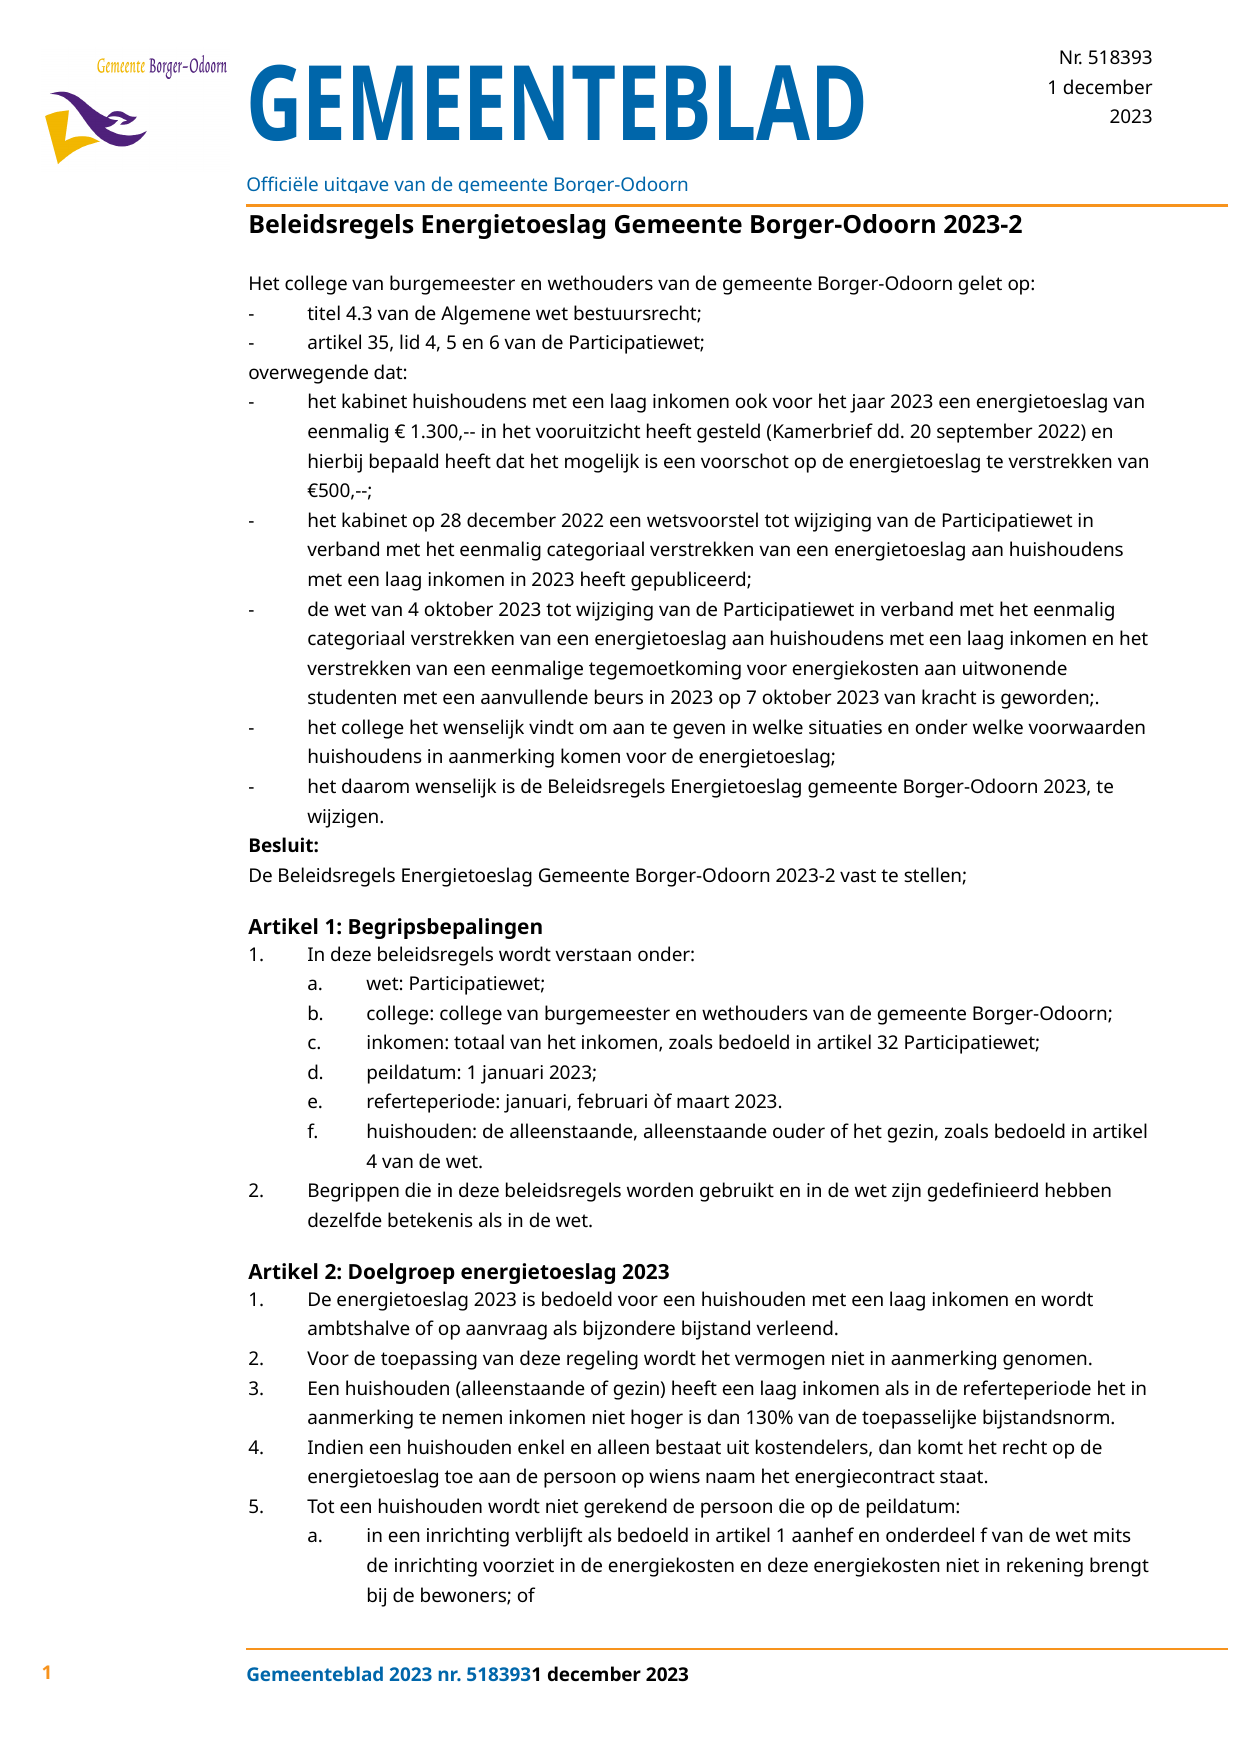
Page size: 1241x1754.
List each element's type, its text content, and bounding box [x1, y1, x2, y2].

text overwegende dat: [248, 359, 1152, 385]
list het kabinet huishoudens met een laag inkomen ook voor het jaar 2023 een energietoeslag van eenmalig € 1.300,-- in het vooruitzicht heeft gesteld (Kamerbrief dd. 20 september 2022) en hierbij bepaald heeft dat het mogelijk is een voorschot op de energietoeslag te verstrekken van €500,--; [248, 389, 1152, 503]
list de wet van 4 oktober 2023 tot wijziging van de Participatiewet in verband met het eenmalig categoriaal verstrekken van een energietoeslag aan huishoudens met een laag inkomen en het verstrekken van een eenmalige tegemoetkoming voor energiekosten aan uitwonende studenten met een aanvullende beurs in 2023 op 7 oktober 2023 van kracht is geworden;. [248, 596, 1152, 710]
list Begrippen die in deze beleidsregels worden gebruikt en in de wet zijn gedefinieerd hebben dezelfde betekenis als in de wet. [248, 1177, 1152, 1233]
list In deze beleidsregels wordt verstaan onder: [248, 941, 1152, 967]
text Artikel 2: Doelgroep energietoeslag 2023 [248, 1257, 1152, 1286]
list artikel 35, lid 4, 5 en 6 van de Participatiewet; [248, 329, 1152, 355]
list referteperiode: januari, februari òf maart 2023. [307, 1089, 1152, 1114]
text Beleidsregels Energietoeslag Gemeente Borger-Odoorn 2023-2 [248, 207, 1152, 241]
list huishouden: de alleenstaande, alleenstaande ouder of het gezin, zoals bedoeld in artikel 4 van de wet. [307, 1118, 1152, 1174]
list het kabinet op 28 december 2022 een wetsvoorstel tot wijziging van de Participatiewet in verband met het eenmalig categoriaal verstrekken van een energietoeslag aan huishoudens met een laag inkomen in 2023 heeft gepubliceerd; [248, 507, 1152, 592]
list Voor de toepassing van deze regeling wordt het vermogen niet in aanmerking genomen. [248, 1345, 1152, 1371]
list peildatum: 1 januari 2023; [307, 1059, 1152, 1085]
list De energietoeslag 2023 is bedoeld voor een huishouden met een laag inkomen en wordt ambtshalve of op aanvraag als bijzondere bijstand verleend. [248, 1286, 1152, 1341]
list het daarom wenselijk is de Beleidsregels Energietoeslag gemeente Borger-Odoorn 2023, te wijzigen. [248, 773, 1152, 828]
text Artikel 1: Begripsbepalingen [248, 912, 1152, 941]
list Indien een huishouden enkel en alleen bestaat uit kostendelers, dan komt het recht op de energietoeslag toe aan de persoon op wiens naam het energiecontract staat. [248, 1434, 1152, 1489]
text De Beleidsregels Energietoeslag Gemeente Borger-Odoorn 2023-2 vast te stellen; [248, 862, 1152, 888]
list Tot een huishouden wordt niet gerekend de persoon die op de peildatum: [248, 1493, 1152, 1519]
picture [41, 47, 231, 172]
list wet: Participatiewet; [307, 970, 1152, 996]
list college: college van burgemeester en wethouders van de gemeente Borger-Odoorn; [307, 1000, 1152, 1026]
list inkomen: totaal van het inkomen, zoals bedoeld in artikel 32 Participatiewet; [307, 1029, 1152, 1055]
text Besluit: [248, 832, 1152, 858]
list in een inrichting verblijft als bedoeld in artikel 1 aanhef en onderdeel f van de wet mits de inrichting voorziet in de energiekosten en deze energiekosten niet in rekening brengt bij de bewoners; of [307, 1523, 1152, 1607]
list Een huishouden (alleenstaande of gezin) heeft een laag inkomen als in de referteperiode het in aanmerking te nemen inkomen niet hoger is dan 130% van de toepasselijke bijstandsnorm. [248, 1375, 1152, 1430]
text Het college van burgemeester en wethouders van de gemeente Borger-Odoorn gelet op: [248, 270, 1152, 296]
list titel 4.3 van de Algemene wet bestuursrecht; [248, 300, 1152, 326]
list het college het wenselijk vindt om aan te geven in welke situaties en onder welke voorwaarden huishoudens in aanmerking komen voor de energietoeslag; [248, 714, 1152, 769]
